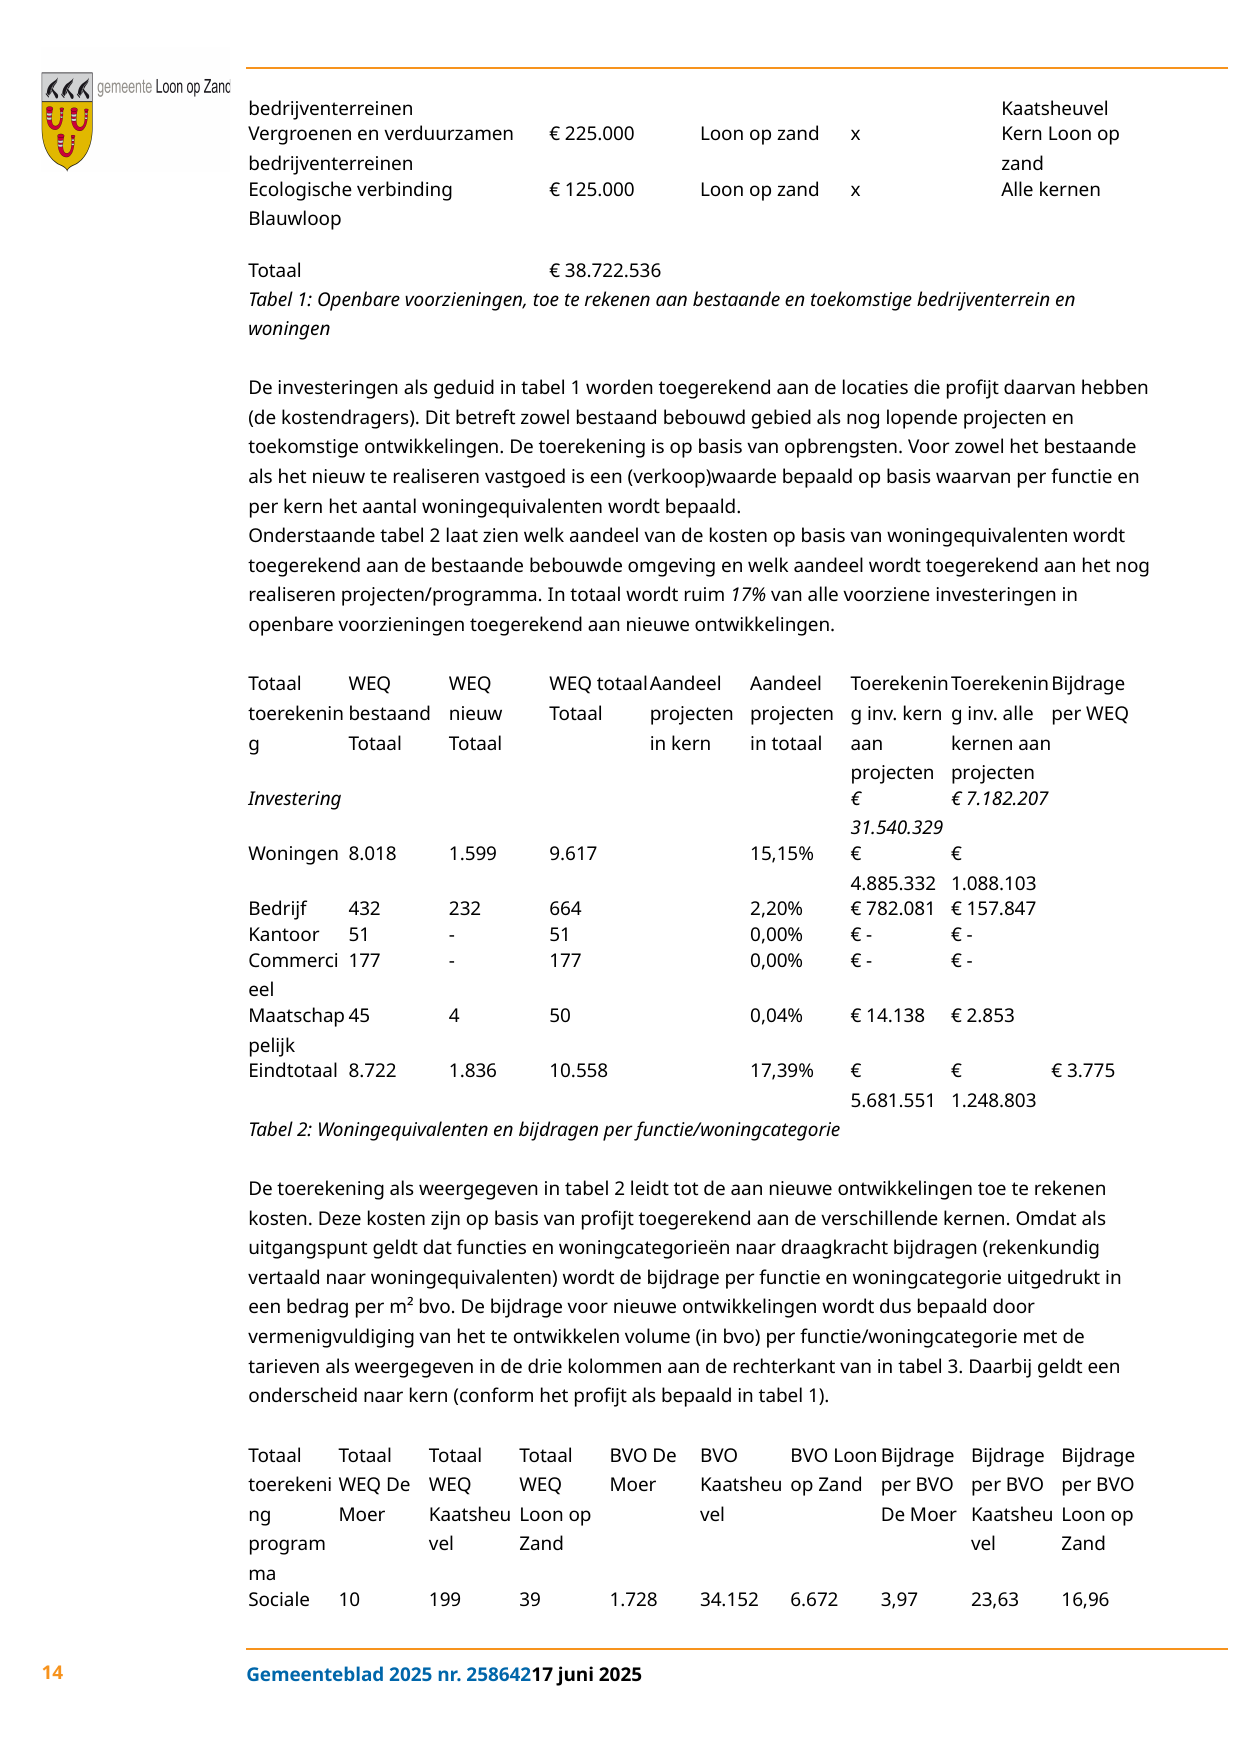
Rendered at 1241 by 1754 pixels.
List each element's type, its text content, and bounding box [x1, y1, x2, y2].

table_cell [1051, 896, 1152, 921]
table_cell [1051, 785, 1152, 840]
text De toerekening als weergegeven in tabel 2 leidt tot de aan nieuwe ontwikkelingen toe te rekenen kosten. Deze kosten zijn op basis van profijt toegerekend aan de verschillende kernen. Omdat als uitgangspunt geldt dat functies en woningcategorieën naar draagkracht bijdragen (rekenkundig vertaald naar woningequivalenten) wordt de bijdrage per functie en woningcategorie uitgedrukt in een bedrag per m² bvo. De bijdrage voor nieuwe ontwikkelingen wordt dus bepaald door vermenigvuldiging van het te ontwikkelen volume (in bvo) per functie/woningcategorie met de tarieven als weergegeven in de drie kolommen aan de rechterkant van in tabel 3. Daarbij geldt een onderscheid naar kern (conform het profijt als bepaald in tabel 1). [248, 1175, 1152, 1408]
table_cell Kern Loon op zand [1001, 121, 1152, 176]
table_cell Vergroenen en verduurzamen bedrijventerreinen [248, 121, 549, 176]
table_cell Maatschappelijk [248, 1003, 348, 1058]
table_cell Bedrijf [248, 896, 348, 921]
table_header Bijdrage per WEQ [1051, 671, 1152, 785]
table_header BVO Kaatsheuvel [700, 1442, 790, 1586]
table_cell 432 [348, 896, 449, 921]
table_cell 10.558 [549, 1058, 649, 1113]
table_cell € 31.540.329 [850, 785, 951, 840]
table_cell € 5.681.551 [850, 1058, 951, 1113]
table_cell Woningen [248, 840, 348, 896]
table_cell [650, 896, 750, 921]
table_cell € 225.000 [549, 121, 700, 176]
table_cell x [850, 121, 1001, 176]
table_cell € 2.853 [951, 1003, 1051, 1058]
table_cell Alle kernen [1001, 176, 1152, 231]
table_cell € 38.722.536 [549, 257, 1152, 283]
table_cell [650, 785, 750, 840]
table_header Bijdrage per BVO De Moer [881, 1442, 971, 1586]
picture [41, 47, 231, 172]
table_cell € - [951, 921, 1051, 947]
table_cell Totaal [248, 257, 549, 283]
table_cell Loon op zand [700, 176, 850, 231]
table_cell [549, 785, 649, 840]
table_cell € - [850, 921, 951, 947]
table_cell 9.617 [549, 840, 649, 896]
table_header BVO Loon op Zand [790, 1442, 881, 1586]
table_cell 50 [549, 1003, 649, 1058]
table_cell Loon op zand [700, 121, 850, 176]
table_header Bijdrage per BVO Kaatsheuvel [971, 1442, 1061, 1586]
table_cell 8.722 [348, 1058, 449, 1113]
table_cell 51 [549, 921, 649, 947]
table_header Aandeel projecten in kern [650, 671, 750, 785]
table_cell 199 [429, 1586, 519, 1612]
table_cell 34.152 [700, 1586, 790, 1612]
table_cell 664 [549, 896, 649, 921]
table_cell 177 [549, 947, 649, 1002]
table_cell Kantoor [248, 921, 348, 947]
table_cell € 1.248.803 [951, 1058, 1051, 1113]
table_header Totaal WEQ De Moer [338, 1442, 429, 1586]
table_cell € - [850, 947, 951, 1002]
table_header Bijdrage per BVO Loon op Zand [1061, 1442, 1152, 1586]
table_cell € 7.182.207 [951, 785, 1051, 840]
table_cell 16,96 [1061, 1586, 1152, 1612]
table_cell Commercieel [248, 947, 348, 1002]
table_cell 4 [449, 1003, 549, 1058]
table_cell - [449, 947, 549, 1002]
table_cell 39 [519, 1586, 609, 1612]
table_cell € 4.885.332 [850, 840, 951, 896]
table_cell [1051, 840, 1152, 896]
table_cell € 157.847 [951, 896, 1051, 921]
table_cell Kaatsheuvel [1001, 95, 1152, 121]
table_cell € - [951, 947, 1051, 1002]
table_cell 2,20% [750, 896, 850, 921]
table_header Toerekening inv. alle kernen aan projecten [951, 671, 1051, 785]
table_cell € 14.138 [850, 1003, 951, 1058]
table_cell € 1.088.103 [951, 840, 1051, 896]
table_cell [248, 231, 1152, 257]
table_cell Sociale [248, 1586, 338, 1612]
table_cell € 125.000 [549, 176, 700, 231]
table_header WEQ bestaand Totaal [348, 671, 449, 785]
table_cell 1.836 [449, 1058, 549, 1113]
table_cell [348, 785, 449, 840]
table_cell 3,97 [881, 1586, 971, 1612]
text Tabel 1: Openbare voorzieningen, toe te rekenen aan bestaande en toekomstige bedrijventerrein en woningen [248, 286, 1152, 341]
table_header Toerekening inv. kern aan projecten [850, 671, 951, 785]
table_header Totaal WEQ Loon op Zand [519, 1442, 609, 1586]
table_cell 1.728 [609, 1586, 700, 1612]
table_header WEQ totaal Totaal [549, 671, 649, 785]
table_cell 0,00% [750, 947, 850, 1002]
table_cell - [449, 921, 549, 947]
table_cell [850, 95, 1001, 121]
table_header Totaal WEQ Kaatsheuvel [429, 1442, 519, 1586]
table_cell € 3.775 [1051, 1058, 1152, 1113]
text Tabel 2: Woningequivalenten en bijdragen per functie/woningcategorie [248, 1116, 1152, 1142]
table_cell 1.599 [449, 840, 549, 896]
table_cell 177 [348, 947, 449, 1002]
table_header BVO De Moer [609, 1442, 700, 1586]
table_cell [549, 95, 700, 121]
table_cell [449, 785, 549, 840]
table_cell [650, 947, 750, 1002]
table_cell [650, 1058, 750, 1113]
text Onderstaande tabel 2 laat zien welk aandeel van de kosten op basis van woningequivalenten wordt toegerekend aan de bestaande bebouwde omgeving en welk aandeel wordt toegerekend aan het nog realiseren projecten/programma. In totaal wordt ruim 17% van alle voorziene investeringen in openbare voorzieningen toegerekend aan nieuwe ontwikkelingen. [248, 522, 1152, 637]
table_cell [650, 840, 750, 896]
table_cell [1051, 947, 1152, 1002]
table_cell x [850, 176, 1001, 231]
table_cell 17,39% [750, 1058, 850, 1113]
table_cell 8.018 [348, 840, 449, 896]
table_header Aandeel projecten in totaal [750, 671, 850, 785]
table_cell Investering [248, 785, 348, 840]
table_cell € 782.081 [850, 896, 951, 921]
table_cell Ecologische verbinding Blauwloop [248, 176, 549, 231]
table_cell [650, 1003, 750, 1058]
table_header WEQ nieuw Totaal [449, 671, 549, 785]
table_cell 45 [348, 1003, 449, 1058]
text De investeringen als geduid in tabel 1 worden toegerekend aan de locaties die profijt daarvan hebben (de kostendragers). Dit betreft zowel bestaand bebouwd gebied als nog lopende projecten en toekomstige ontwikkelingen. De toerekening is op basis van opbrengsten. Voor zowel het bestaande als het nieuw te realiseren vastgoed is een (verkoop)waarde bepaald op basis waarvan per functie en per kern het aantal woningequivalenten wordt bepaald. [248, 374, 1152, 519]
table_cell 23,63 [971, 1586, 1061, 1612]
table_cell 0,00% [750, 921, 850, 947]
table_cell 232 [449, 896, 549, 921]
table_cell [1051, 1003, 1152, 1058]
table_cell Eindtotaal [248, 1058, 348, 1113]
table_cell 0,04% [750, 1003, 850, 1058]
table_cell 10 [338, 1586, 429, 1612]
table_cell [1051, 921, 1152, 947]
table_cell [700, 95, 850, 121]
table_header Totaal toerekening programma [248, 1442, 338, 1586]
table_cell 15,15% [750, 840, 850, 896]
table_header Totaal toerekening [248, 671, 348, 785]
table_cell bedrijventerreinen [248, 95, 549, 121]
table_cell 6.672 [790, 1586, 881, 1612]
table_cell 51 [348, 921, 449, 947]
table_cell [650, 921, 750, 947]
table_cell [750, 785, 850, 840]
